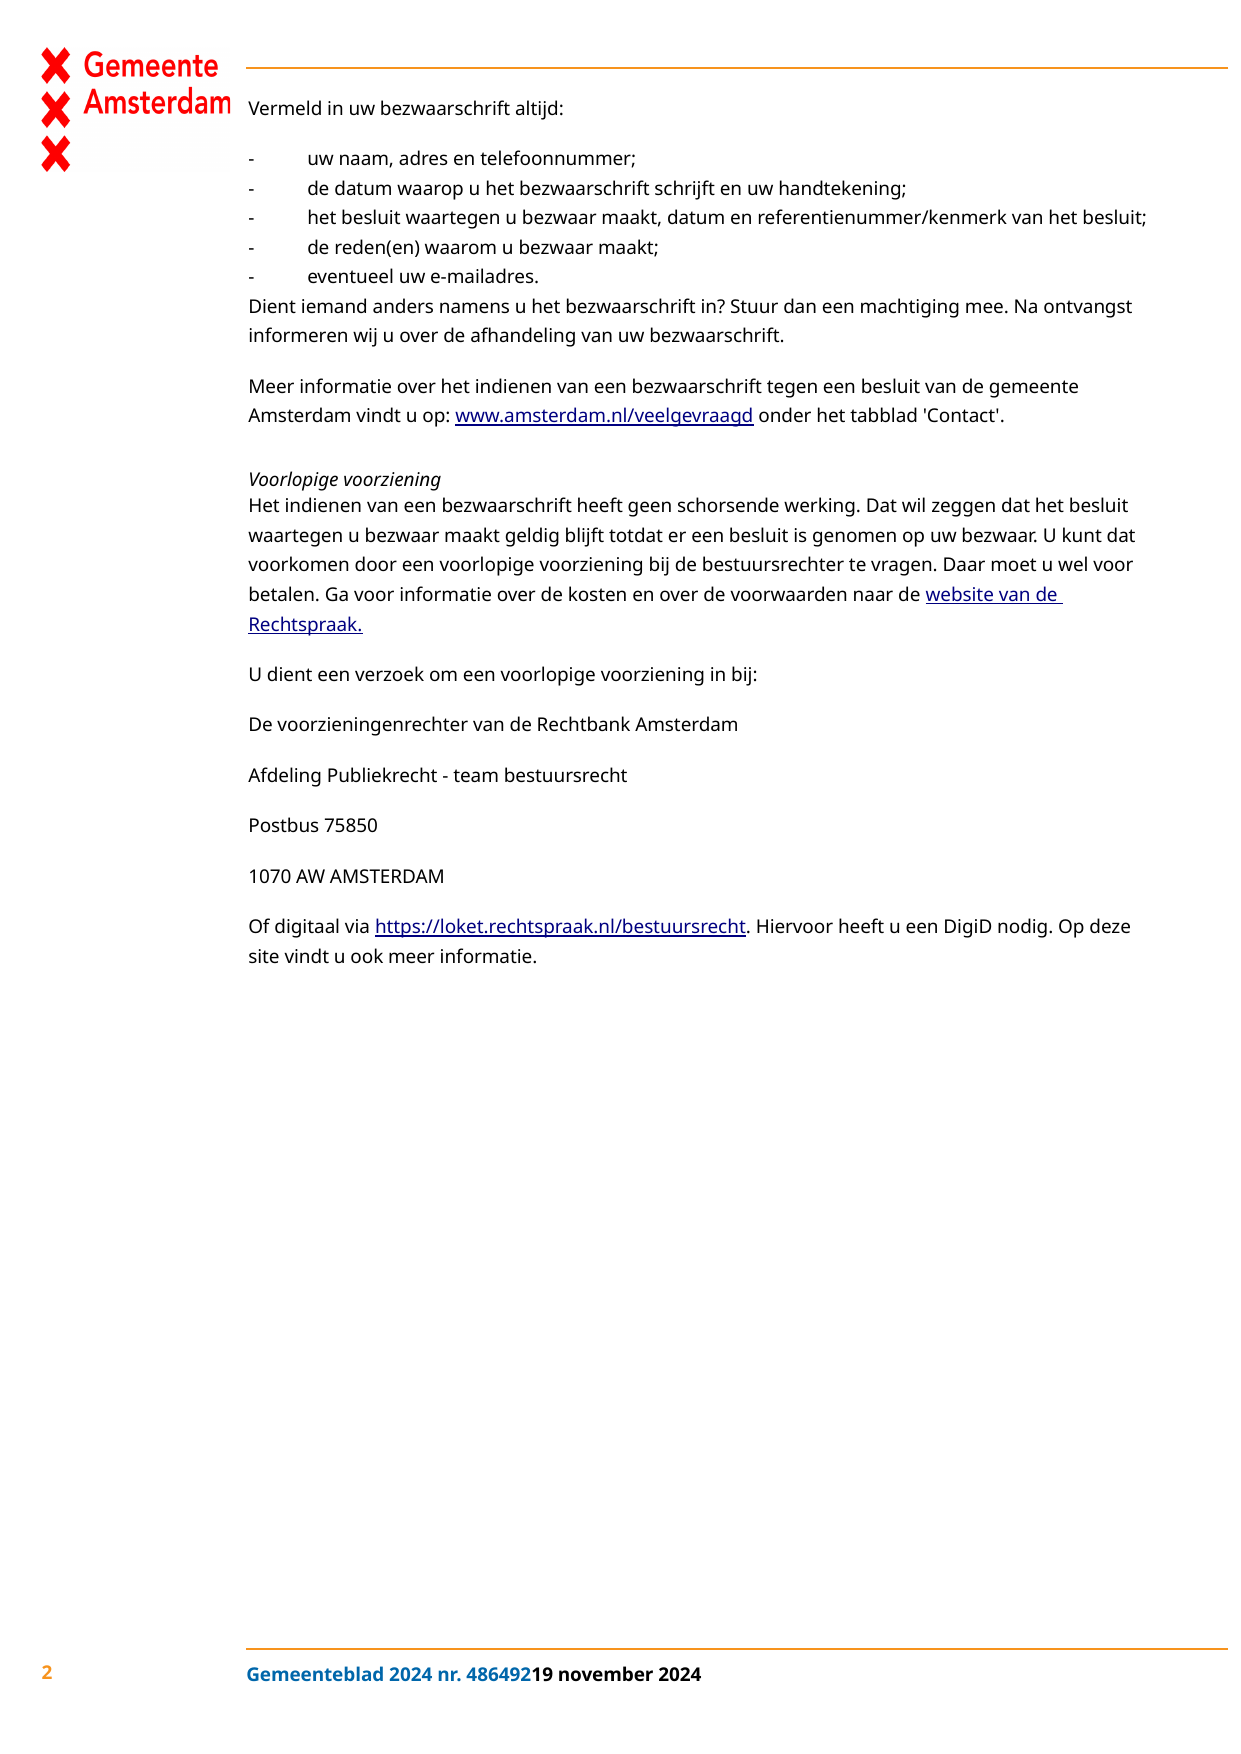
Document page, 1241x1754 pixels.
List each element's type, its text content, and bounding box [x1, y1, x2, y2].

list de reden(en) waarom u bezwaar maakt; [248, 234, 1152, 260]
list eventueel uw e-mailadres. [248, 263, 1152, 289]
text Dient iemand anders namens u het bezwaarschrift in? Stuur dan een machtiging mee. Na ontvangst informeren wij u over de afhandeling van uw bezwaarschrift. [248, 293, 1152, 348]
list uw naam, adres en telefoonnummer; [248, 145, 1152, 171]
text 1070 AW AMSTERDAM [248, 863, 1152, 888]
text Postbus 75850 [248, 812, 1152, 838]
picture [41, 47, 231, 172]
list het besluit waartegen u bezwaar maakt, datum en referentienummer/kenmerk van het besluit; [248, 204, 1152, 230]
text U dient een verzoek om een voorlopige voorziening in bij: [248, 661, 1152, 687]
text Het indienen van een bezwaarschrift heeft geen schorsende werking. Dat wil zeggen dat het besluit waartegen u bezwaar maakt geldig blijft totdat er een besluit is genomen op uw bezwaar. U kunt dat voorkomen door een voorlopige voorziening bij de bestuursrechter te vragen. Daar moet u wel voor betalen. Ga voor informatie over de kosten en over de voorwaarden naar de website van de Rechtspraak. [248, 492, 1152, 636]
text Meer informatie over het indienen van een bezwaarschrift tegen een besluit van de gemeente Amsterdam vindt u op: www.amsterdam.nl/veelgevraagd onder het tabblad 'Contact'. [248, 373, 1152, 428]
text Vermeld in uw bezwaarschrift altijd: [248, 95, 1152, 121]
text Voorlopige voorziening [248, 467, 1152, 492]
text Afdeling Publiekrecht - team bestuursrecht [248, 762, 1152, 788]
text Of digitaal via https://loket.rechtspraak.nl/bestuursrecht. Hiervoor heeft u een DigiD nodig. Op deze site vindt u ook meer informatie. [248, 913, 1152, 968]
text De voorzieningenrechter van de Rechtbank Amsterdam [248, 712, 1152, 737]
list de datum waarop u het bezwaarschrift schrijft en uw handtekening; [248, 175, 1152, 201]
